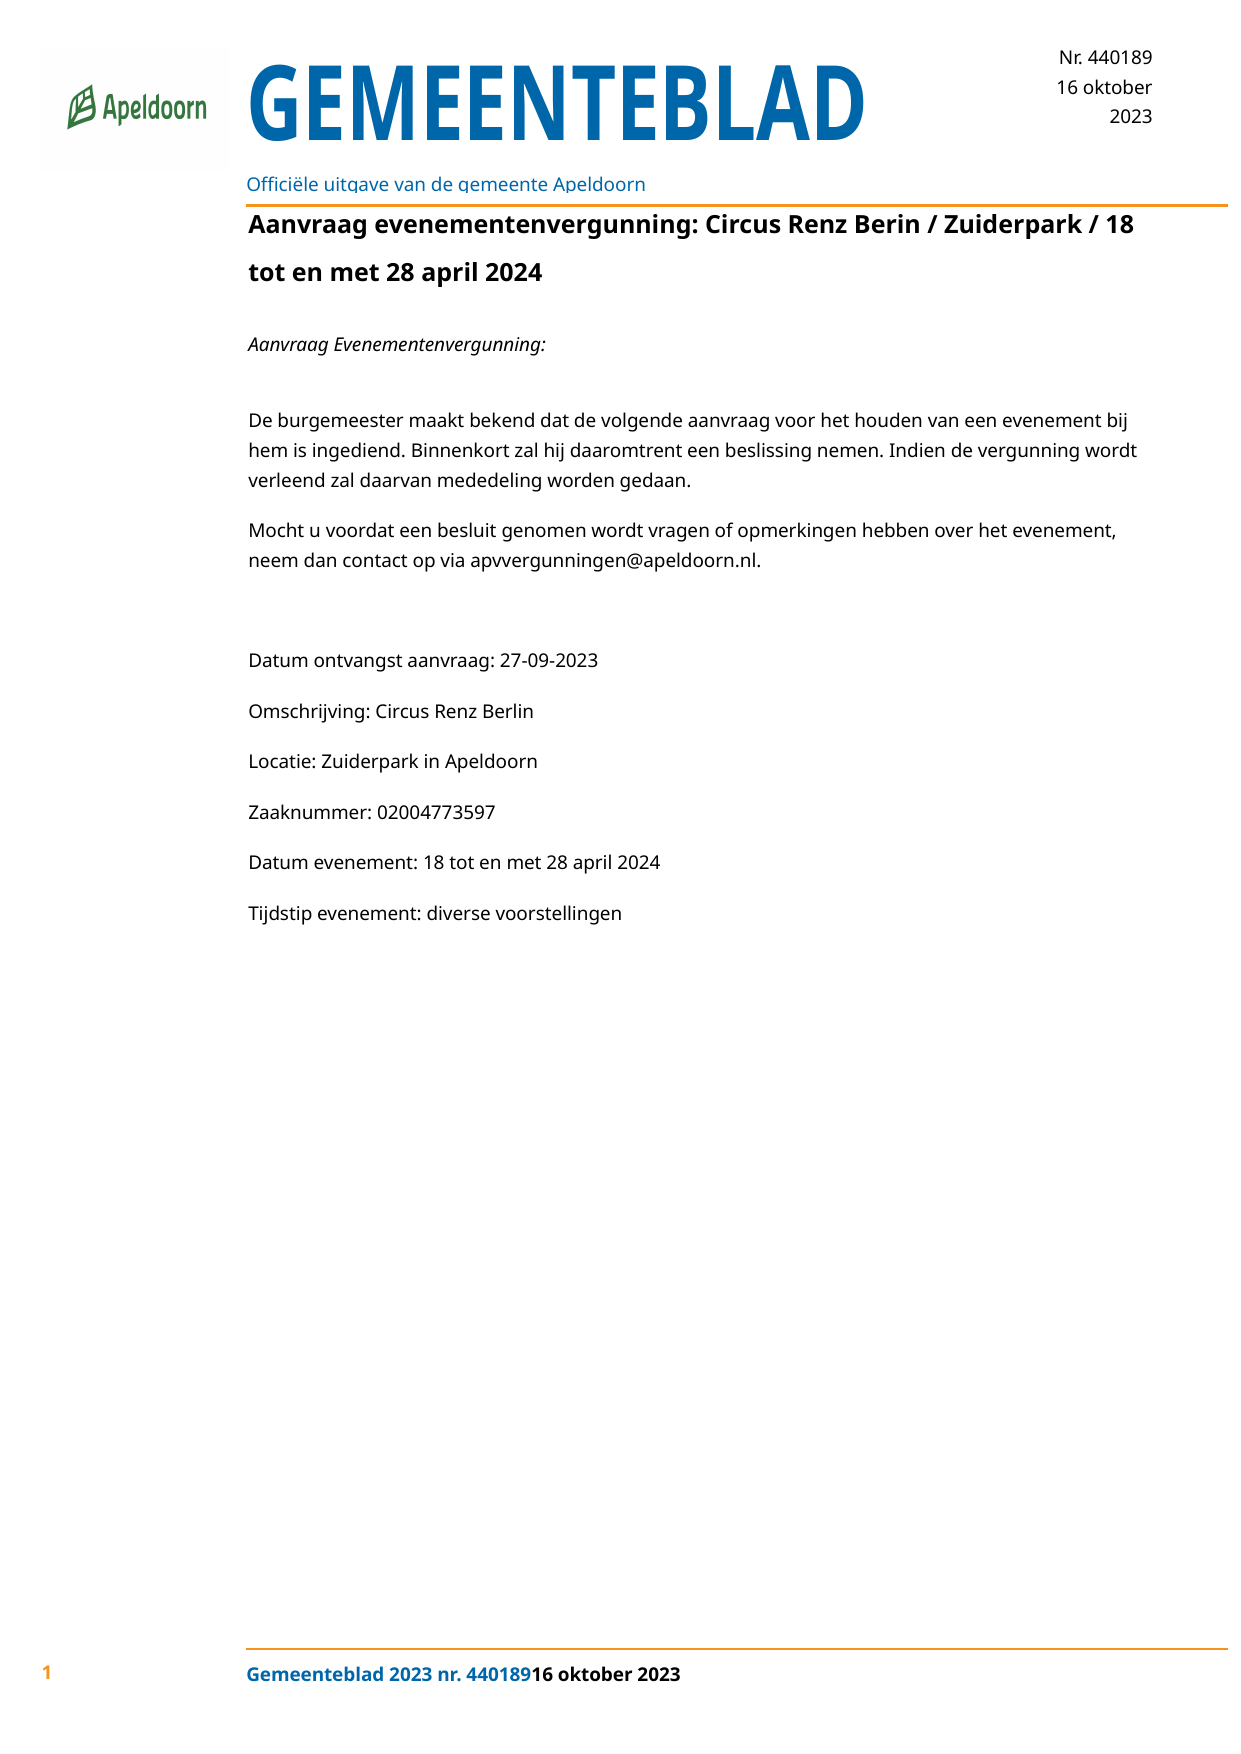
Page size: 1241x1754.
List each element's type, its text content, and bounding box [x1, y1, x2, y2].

text Aanvraag evenementenvergunning: Circus Renz Berin / Zuiderpark / 18 tot en met 28 april 2024 [248, 207, 1152, 288]
text Datum evenement: 18 tot en met 28 april 2024 [248, 849, 1152, 875]
text De burgemeester maakt bekend dat de volgende aanvraag voor het houden van een evenement bij hem is ingediend. Binnenkort zal hij daaromtrent een beslissing nemen. Indien de vergunning wordt verleend zal daarvan mededeling worden gedaan. [248, 408, 1152, 492]
text Omschrijving: Circus Renz Berlin [248, 698, 1152, 724]
picture [41, 47, 231, 172]
text Tijdstip evenement: diverse voorstellingen [248, 900, 1152, 925]
text Mocht u voordat een besluit genomen wordt vragen of opmerkingen hebben over het evenement, neem dan contact op via apvvergunningen@apeldoorn.nl. [248, 517, 1152, 572]
text Zaaknummer: 02004773597 [248, 799, 1152, 824]
text Datum ontvangst aanvraag: 27-09-2023 [248, 648, 1152, 673]
text Locatie: Zuiderpark in Apeldoorn [248, 748, 1152, 774]
text Aanvraag Evenementenvergunning: [248, 331, 1152, 357]
